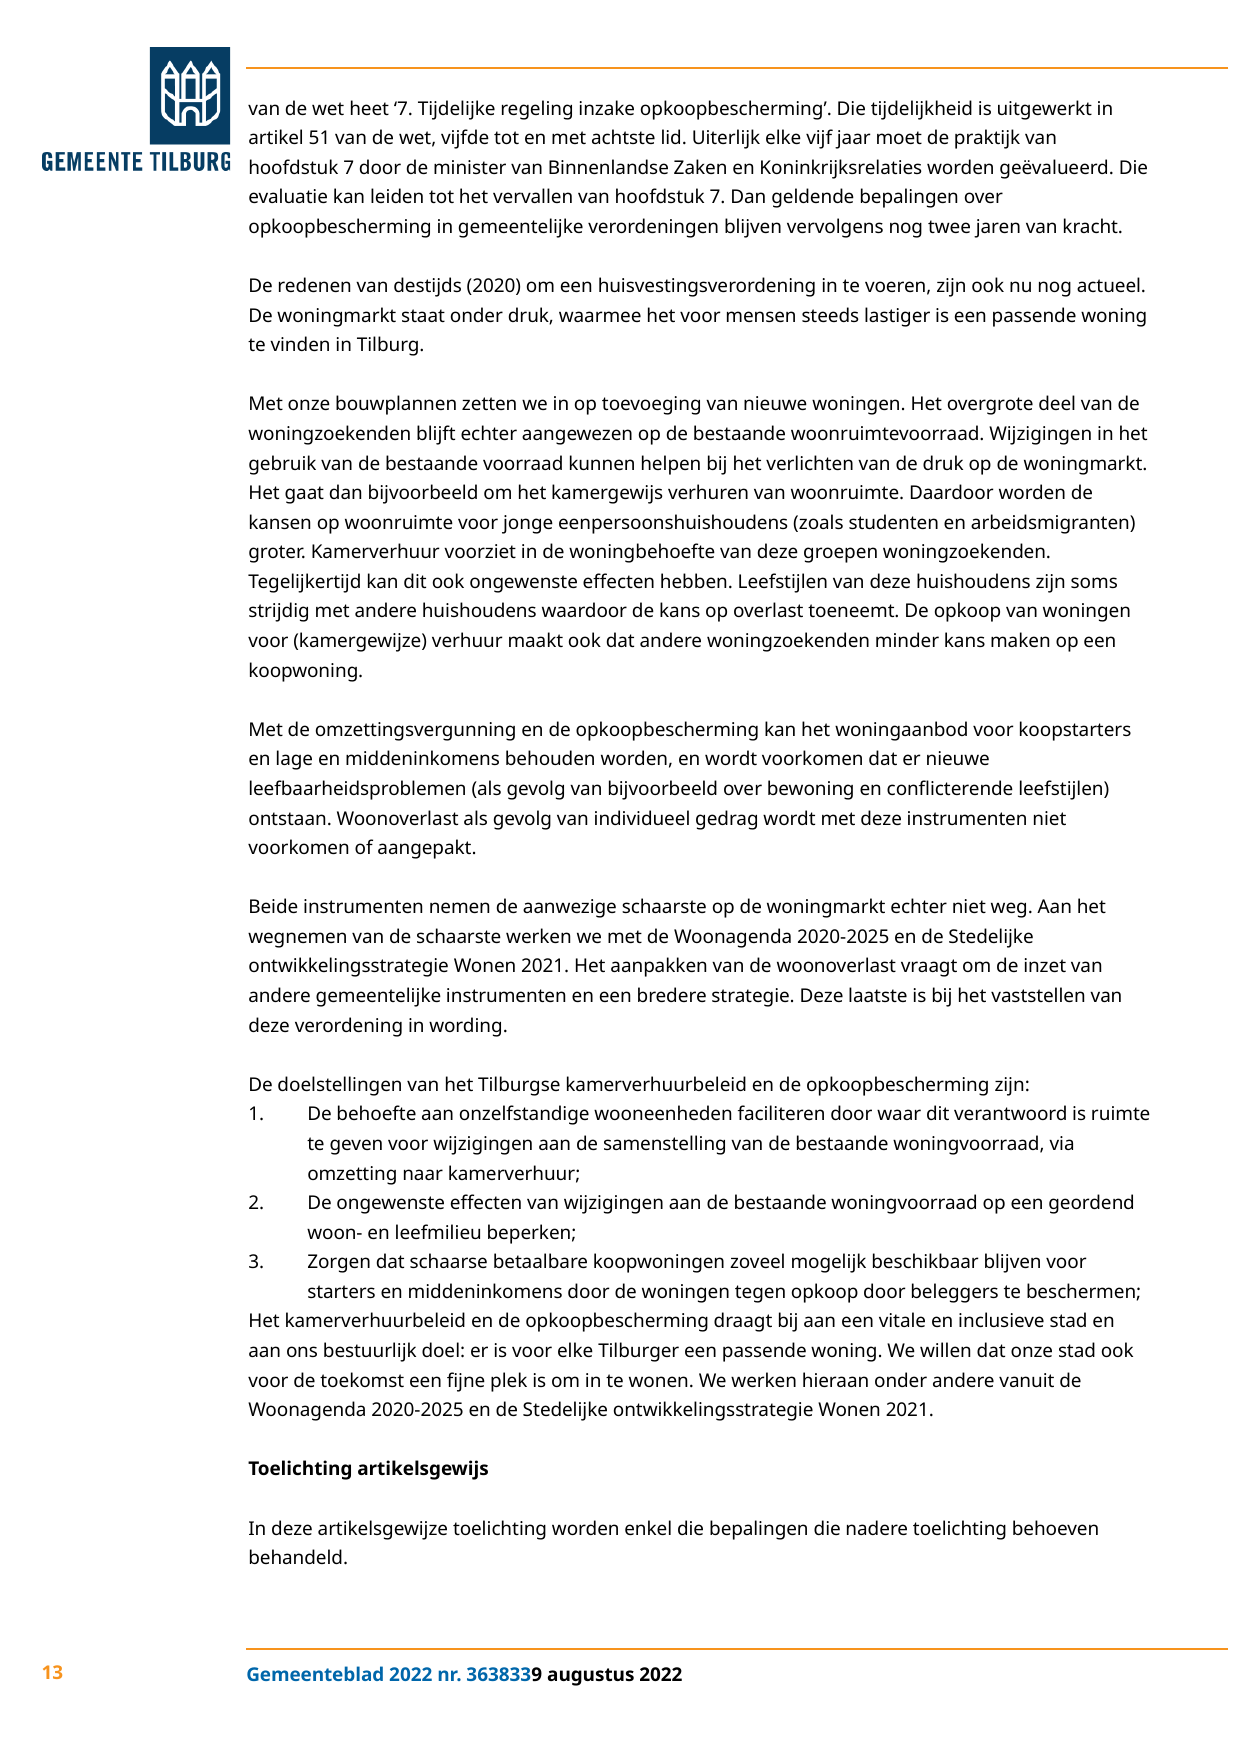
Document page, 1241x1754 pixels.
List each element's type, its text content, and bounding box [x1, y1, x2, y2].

picture [41, 47, 231, 172]
text van de wet heet ‘7. Tijdelijke regeling inzake opkoopbescherming’. Die tijdelijkheid is uitgewerkt in artikel 51 van de wet, vijfde tot en met achtste lid. Uiterlijk elke vijf jaar moet de praktijk van hoofdstuk 7 door de minister van Binnenlandse Zaken en Koninkrijksrelaties worden geëvalueerd. Die evaluatie kan leiden tot het vervallen van hoofdstuk 7. Dan geldende bepalingen over opkoopbescherming in gemeentelijke verordeningen blijven vervolgens nog twee jaren van kracht. [248, 95, 1152, 239]
text De doelstellingen van het Tilburgse kamerverhuurbeleid en de opkoopbescherming zijn: [248, 1071, 1152, 1097]
text Het kamerverhuurbeleid en de opkoopbescherming draagt bij aan een vitale en inclusieve stad en aan ons bestuurlijk doel: er is voor elke Tilburger een passende woning. We willen dat onze stad ook voor de toekomst een fijne plek is om in te wonen. We werken hieraan onder andere vanuit de Woonagenda 2020-2025 en de Stedelijke ontwikkelingsstrategie Wonen 2021. [248, 1308, 1152, 1422]
list De ongewenste effecten van wijzigingen aan de bestaande woningvoorraad op een geordend woon- en leefmilieu beperken; [248, 1189, 1152, 1245]
text Toelichting artikelsgewijs [248, 1456, 1152, 1481]
text In deze artikelsgewijze toelichting worden enkel die bepalingen die nadere toelichting behoeven behandeld. [248, 1515, 1152, 1570]
list Zorgen dat schaarse betaalbare koopwoningen zoveel mogelijk beschikbaar blijven voor starters en middeninkomens door de woningen tegen opkoop door beleggers te beschermen; [248, 1248, 1152, 1304]
list De behoefte aan onzelfstandige wooneenheden faciliteren door waar dit verantwoord is ruimte te geven voor wijzigingen aan de samenstelling van de bestaande woningvoorraad, via omzetting naar kamerverhuur; [248, 1101, 1152, 1186]
text Met de omzettingsvergunning en de opkoopbescherming kan het woningaanbod voor koopstarters en lage en middeninkomens behouden worden, en wordt voorkomen dat er nieuwe leefbaarheidsproblemen (als gevolg van bijvoorbeeld over bewoning en conflicterende leefstijlen) ontstaan. Woonoverlast als gevolg van individueel gedrag wordt met deze instrumenten niet voorkomen of aangepakt. [248, 716, 1152, 860]
text Met onze bouwplannen zetten we in op toevoeging van nieuwe woningen. Het overgrote deel van de woningzoekenden blijft echter aangewezen op de bestaande woonruimtevoorraad. Wijzigingen in het gebruik van de bestaande voorraad kunnen helpen bij het verlichten van de druk op de woningmarkt. Het gaat dan bijvoorbeeld om het kamergewijs verhuren van woonruimte. Daardoor worden de kansen op woonruimte voor jonge eenpersoonshuishoudens (zoals studenten en arbeidsmigranten) groter. Kamerverhuur voorziet in de woningbehoefte van deze groepen woningzoekenden. Tegelijkertijd kan dit ook ongewenste effecten hebben. Leefstijlen van deze huishoudens zijn soms strijdig met andere huishoudens waardoor de kans op overlast toeneemt. De opkoop van woningen voor (kamergewijze) verhuur maakt ook dat andere woningzoekenden minder kans maken op een koopwoning. [248, 391, 1152, 683]
text De redenen van destijds (2020) om een huisvestingsverordening in te voeren, zijn ook nu nog actueel. De woningmarkt staat onder druk, waarmee het voor mensen steeds lastiger is een passende woning te vinden in Tilburg. [248, 272, 1152, 357]
text Beide instrumenten nemen de aanwezige schaarste op de woningmarkt echter niet weg. Aan het wegnemen van de schaarste werken we met de Woonagenda 2020-2025 en de Stedelijke ontwikkelingsstrategie Wonen 2021. Het aanpakken van de woonoverlast vraagt om de inzet van andere gemeentelijke instrumenten en een bredere strategie. Deze laatste is bij het vaststellen van deze verordening in wording. [248, 893, 1152, 1038]
